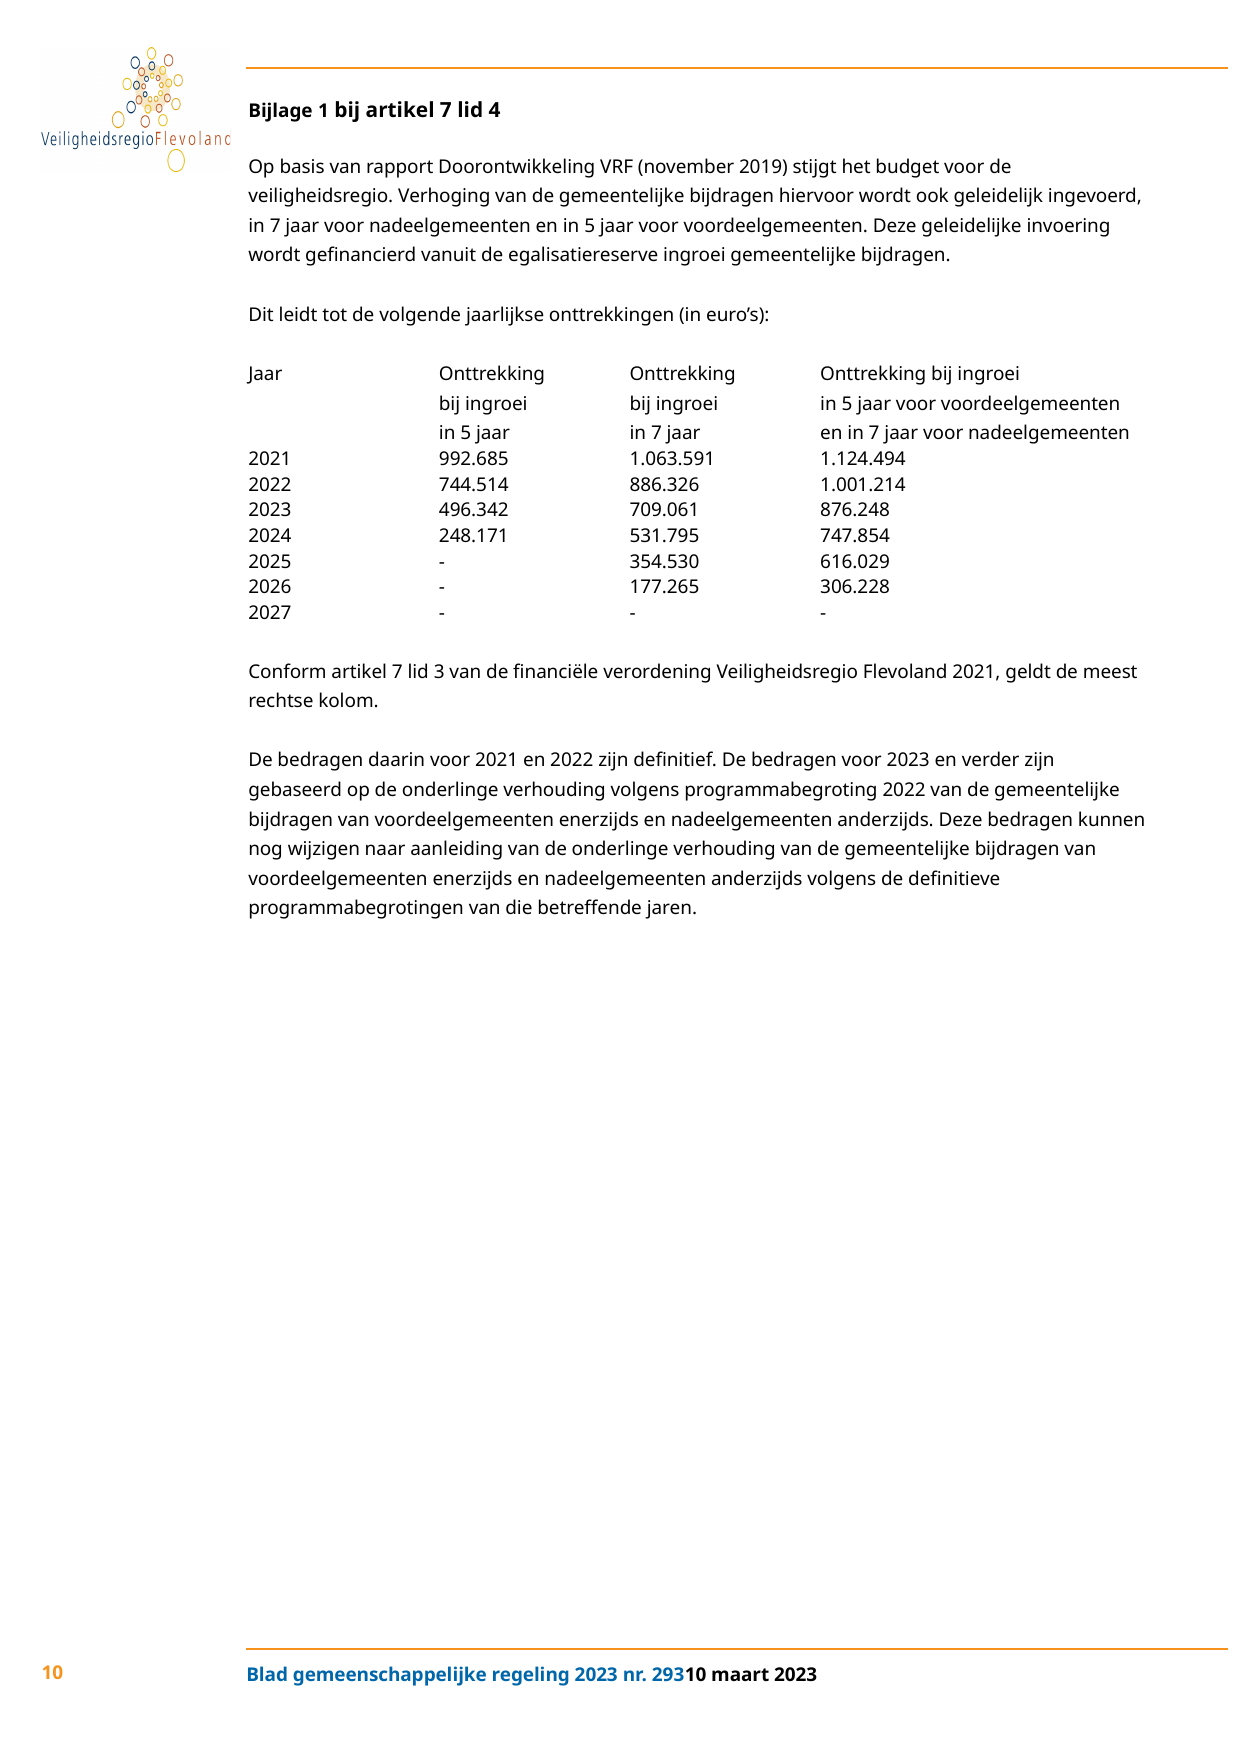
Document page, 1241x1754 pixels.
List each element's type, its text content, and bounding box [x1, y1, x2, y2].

table_cell 248.171 [439, 522, 629, 548]
table_cell 886.326 [629, 471, 820, 496]
table_cell 2021 [248, 445, 439, 471]
table_cell - [439, 574, 629, 599]
table_header Onttrekking bij ingroei in 7 jaar [629, 360, 820, 445]
table_header Jaar [248, 360, 439, 445]
table_cell 2024 [248, 522, 439, 548]
table_cell 2025 [248, 548, 439, 574]
table_cell - [439, 599, 629, 625]
table_cell 306.228 [820, 574, 1152, 599]
table_cell 709.061 [629, 496, 820, 522]
text Op basis van rapport Doorontwikkeling VRF (november 2019) stijgt het budget voor de veiligheidsregio. Verhoging van de gemeentelijke bijdragen hiervoor wordt ook geleidelijk ingevoerd, in 7 jaar voor nadeelgemeenten en in 5 jaar voor voordeelgemeenten. Deze geleidelijke invoering wordt gefinancierd vanuit de egalisatiereserve ingroei gemeentelijke bijdragen. [248, 153, 1152, 267]
table_cell - [820, 599, 1152, 625]
table_cell 2027 [248, 599, 439, 625]
table_cell 1.001.214 [820, 471, 1152, 496]
table_cell - [629, 599, 820, 625]
table_cell 747.854 [820, 522, 1152, 548]
text De bedragen daarin voor 2021 en 2022 zijn definitief. De bedragen voor 2023 en verder zijn gebaseerd op de onderlinge verhouding volgens programmabegroting 2022 van de gemeentelijke bijdragen van voordeelgemeenten enerzijds en nadeelgemeenten anderzijds. Deze bedragen kunnen nog wijzigen naar aanleiding van de onderlinge verhouding van de gemeentelijke bijdragen van voordeelgemeenten enerzijds en nadeelgemeenten anderzijds volgens de definitieve programmabegrotingen van die betreffende jaren. [248, 747, 1152, 920]
text Conform artikel 7 lid 3 van de financiële verordening Veiligheidsregio Flevoland 2021, geldt de meest rechtse kolom. [248, 658, 1152, 713]
table_cell 744.514 [439, 471, 629, 496]
table_cell 1.063.591 [629, 445, 820, 471]
table_cell 177.265 [629, 574, 820, 599]
table_cell 496.342 [439, 496, 629, 522]
table_cell 992.685 [439, 445, 629, 471]
table_cell 531.795 [629, 522, 820, 548]
table_header Onttrekking bij ingroei in 5 jaar [439, 360, 629, 445]
table_header Onttrekking bij ingroei in 5 jaar voor voordeelgemeenten en in 7 jaar voor nadeelgemeenten [820, 360, 1152, 445]
text Bijlage 1 bij artikel 7 lid 4 [248, 95, 1152, 123]
table_cell 2022 [248, 471, 439, 496]
table_cell 354.530 [629, 548, 820, 574]
table_cell 876.248 [820, 496, 1152, 522]
table_cell 2023 [248, 496, 439, 522]
table_cell 616.029 [820, 548, 1152, 574]
table_cell - [439, 548, 629, 574]
picture [41, 47, 231, 172]
table_cell 1.124.494 [820, 445, 1152, 471]
text Dit leidt tot de volgende jaarlijkse onttrekkingen (in euro’s): [248, 301, 1152, 327]
table_cell 2026 [248, 574, 439, 599]
